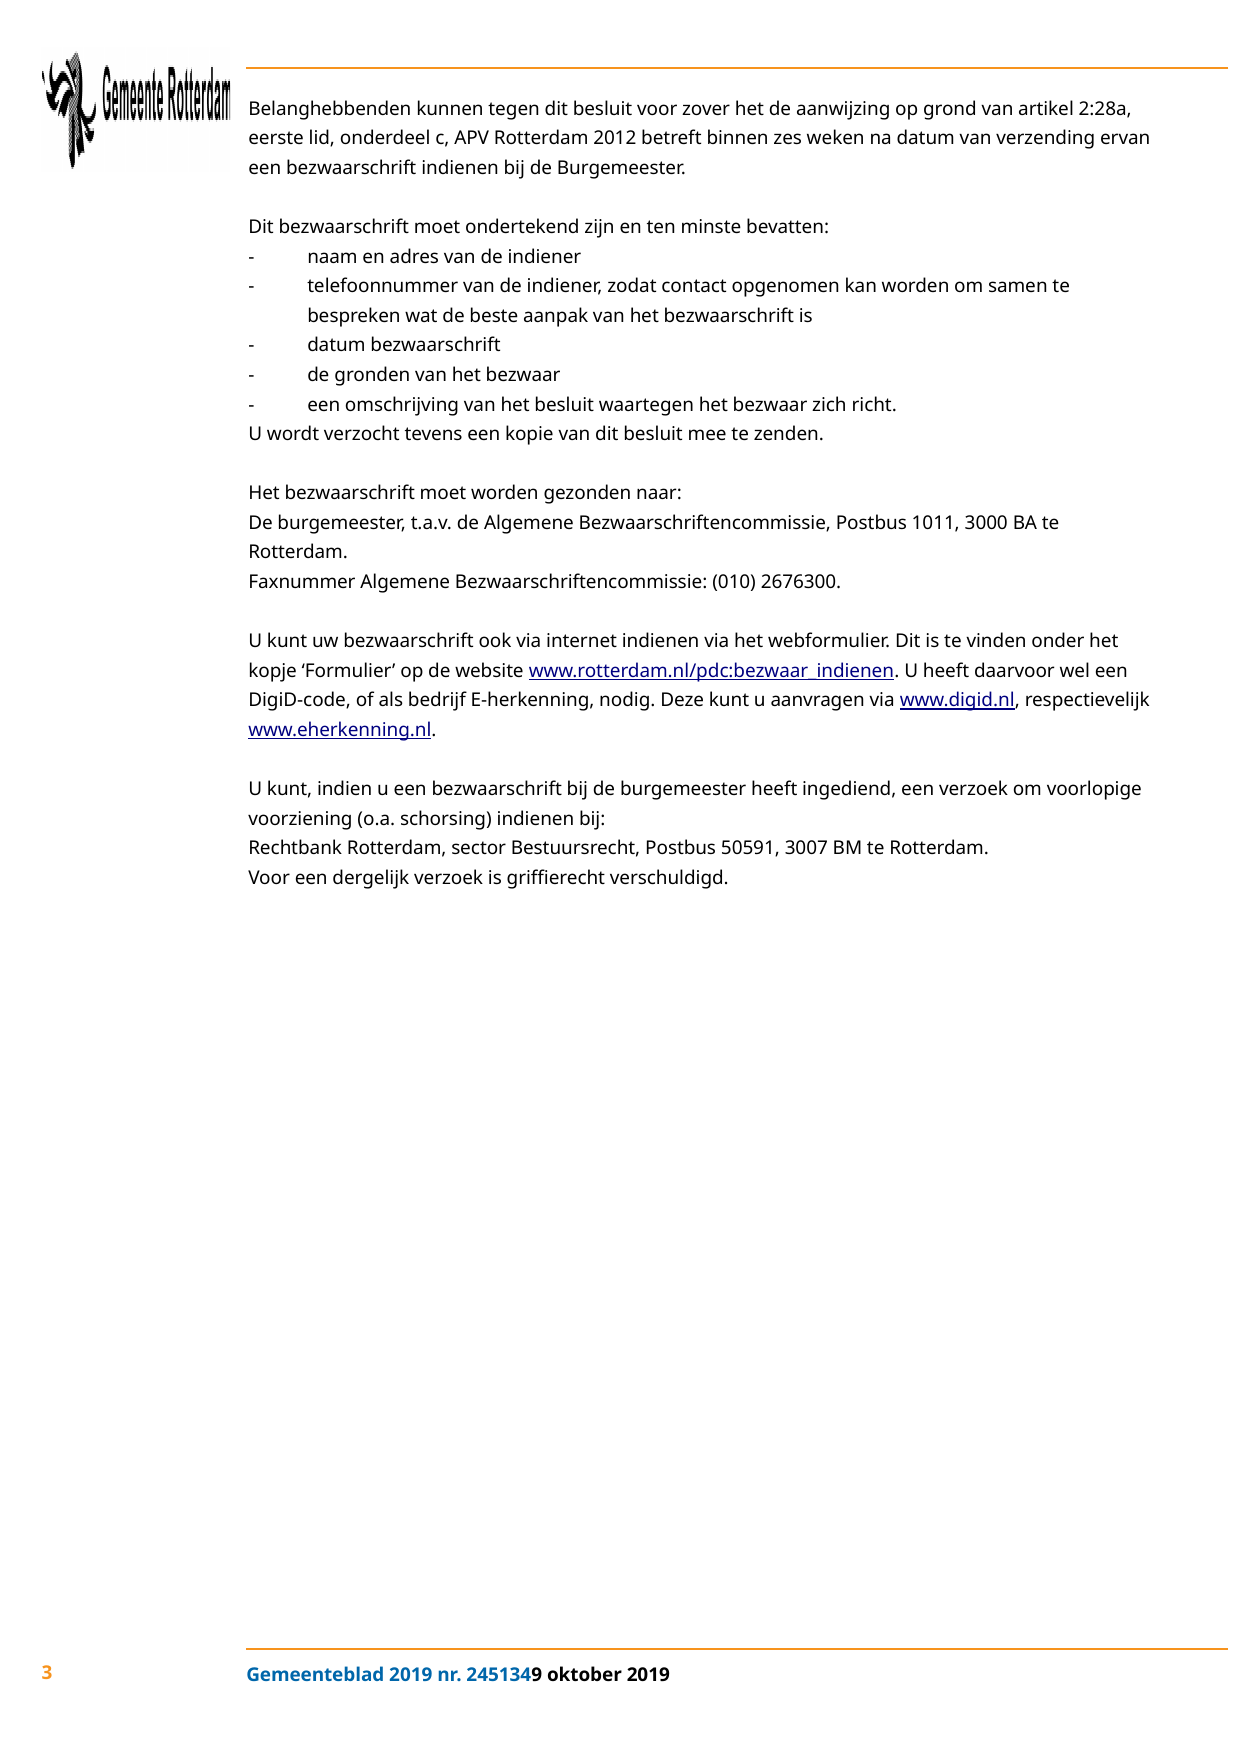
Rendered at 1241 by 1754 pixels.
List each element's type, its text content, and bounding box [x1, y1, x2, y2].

text Dit bezwaarschrift moet ondertekend zijn en ten minste bevatten: [248, 213, 1152, 239]
text Rechtbank Rotterdam, sector Bestuursrecht, Postbus 50591, 3007 BM te Rotterdam. [248, 834, 1152, 860]
list de gronden van het bezwaar [248, 361, 1152, 387]
text Belanghebbenden kunnen tegen dit besluit voor zover het de aanwijzing op grond van artikel 2:28a, eerste lid, onderdeel c, APV Rotterdam 2012 betreft binnen zes weken na datum van verzending ervan een bezwaarschrift indienen bij de Burgemeester. [248, 95, 1152, 180]
text U kunt, indien u een bezwaarschrift bij de burgemeester heeft ingediend, een verzoek om voorlopige voorziening (o.a. schorsing) indienen bij: [248, 775, 1152, 831]
picture [41, 47, 231, 172]
list datum bezwaarschrift [248, 332, 1152, 357]
list een omschrijving van het besluit waartegen het bezwaar zich richt. [248, 391, 1152, 416]
list telefoonnummer van de indiener, zodat contact opgenomen kan worden om samen te bespreken wat de beste aanpak van het bezwaarschrift is [248, 272, 1152, 328]
text U wordt verzocht tevens een kopie van dit besluit mee te zenden. [248, 420, 1152, 446]
text Faxnummer Algemene Bezwaarschriftencommissie: (010) 2676300. [248, 568, 1152, 594]
text De burgemeester, t.a.v. de Algemene Bezwaarschriftencommissie, Postbus 1011, 3000 BA te Rotterdam. [248, 509, 1152, 564]
list naam en adres van de indiener [248, 243, 1152, 268]
text Het bezwaarschrift moet worden gezonden naar: [248, 479, 1152, 505]
text Voor een dergelijk verzoek is griffierecht verschuldigd. [248, 864, 1152, 890]
text U kunt uw bezwaarschrift ook via internet indienen via het webformulier. Dit is te vinden onder het kopje ‘Formulier’ op de website www.rotterdam.nl/pdc:bezwaar_indienen. U heeft daarvoor wel een DigiD-code, of als bedrijf E-herkenning, nodig. Deze kunt u aanvragen via www.digid.nl, respectievelijk www.eherkenning.nl. [248, 627, 1152, 742]
